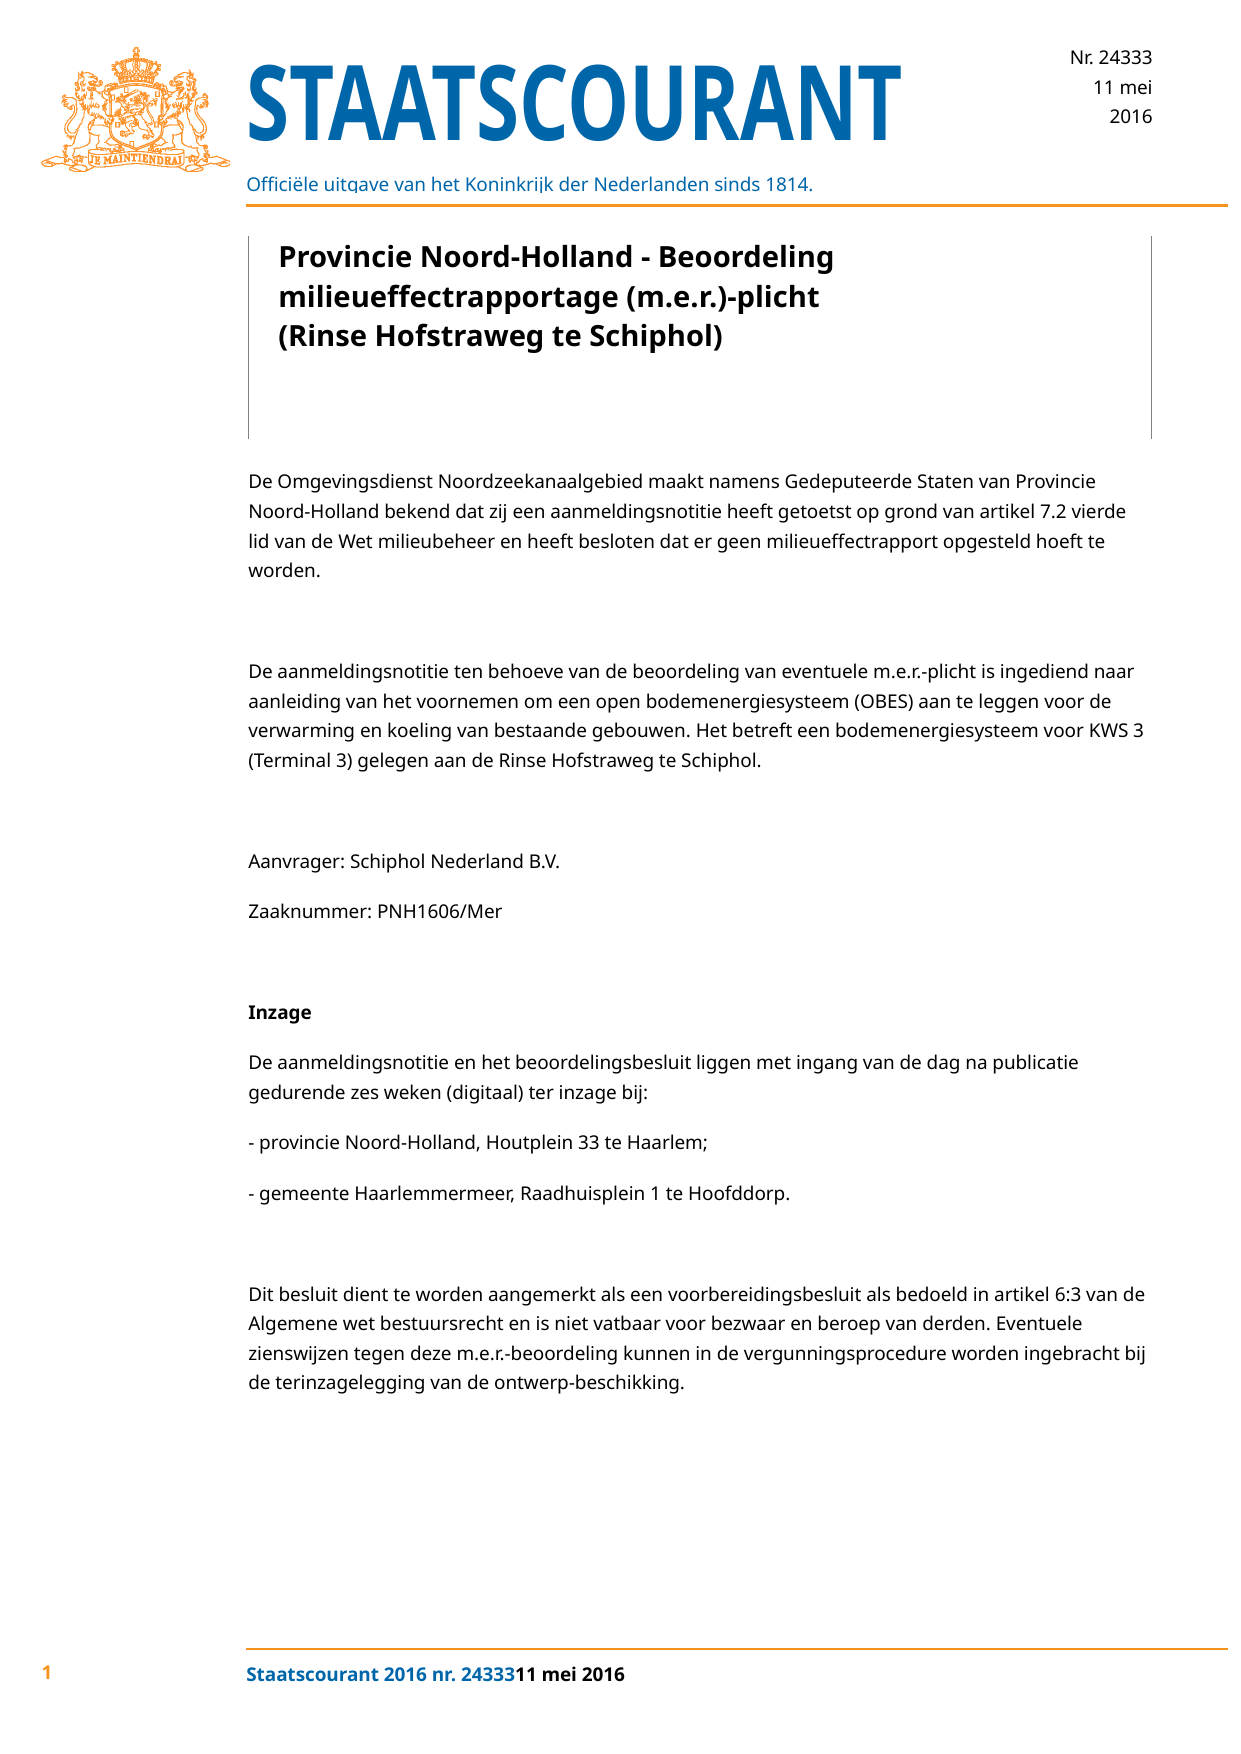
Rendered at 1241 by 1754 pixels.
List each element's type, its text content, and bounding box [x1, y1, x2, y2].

text De aanmeldingsnotitie en het beoordelingsbesluit liggen met ingang van de dag na publicatie gedurende zes weken (digitaal) ter inzage bij: [248, 1049, 1152, 1105]
table_header [850, 414, 1151, 439]
text Dit besluit dient te worden aangemerkt als een voorbereidingsbesluit als bedoeld in artikel 6:3 van de Algemene wet bestuursrecht en is niet vatbaar voor bezwaar en beroep van derden. Eventuele zienswijzen tegen deze m.e.r.-beoordeling kunnen in de vergunningsprocedure worden ingebracht bij de terinzagelegging van de ontwerp-beschikking. [248, 1281, 1152, 1395]
text Aanvrager: Schiphol Nederland B.V. [248, 848, 1152, 873]
text Zaaknummer: PNH1606/Mer [248, 898, 1152, 924]
table_header [850, 236, 912, 413]
text De aanmeldingsnotitie ten behoeve van de beoordeling van eventuele m.e.r.-plicht is ingediend naar aanleiding van het voornemen om een open bodemenergiesysteem (OBES) aan te leggen voor de verwarming en koeling van bestaande gebouwen. Het betreft een bodemenergiesysteem voor KWS 3 (Terminal 3) gelegen aan de Rinse Hofstraweg te Schiphol. [248, 658, 1152, 773]
text - provincie Noord-Holland, Houtplein 33 te Haarlem; [248, 1129, 1152, 1155]
picture [912, 236, 1090, 414]
table_header Provincie Noord-Holland - Beoordeling milieueffectrapportage (m.e.r.)-plicht (Rinse Hofstraweg te Schiphol) [249, 236, 850, 439]
text Inzage [248, 999, 1152, 1025]
text - gemeente Haarlemmermeer, Raadhuisplein 1 te Hoofddorp. [248, 1180, 1152, 1206]
text De Omgevingsdienst Noordzeekanaalgebied maakt namens Gedeputeerde Staten van Provincie Noord-Holland bekend dat zij een aanmeldingsnotitie heeft getoetst op grond van artikel 7.2 vierde lid van de Wet milieubeheer en heeft besloten dat er geen milieueffectrapport opgesteld hoeft te worden. [248, 469, 1152, 583]
picture [41, 47, 231, 172]
table_header [1090, 236, 1151, 413]
